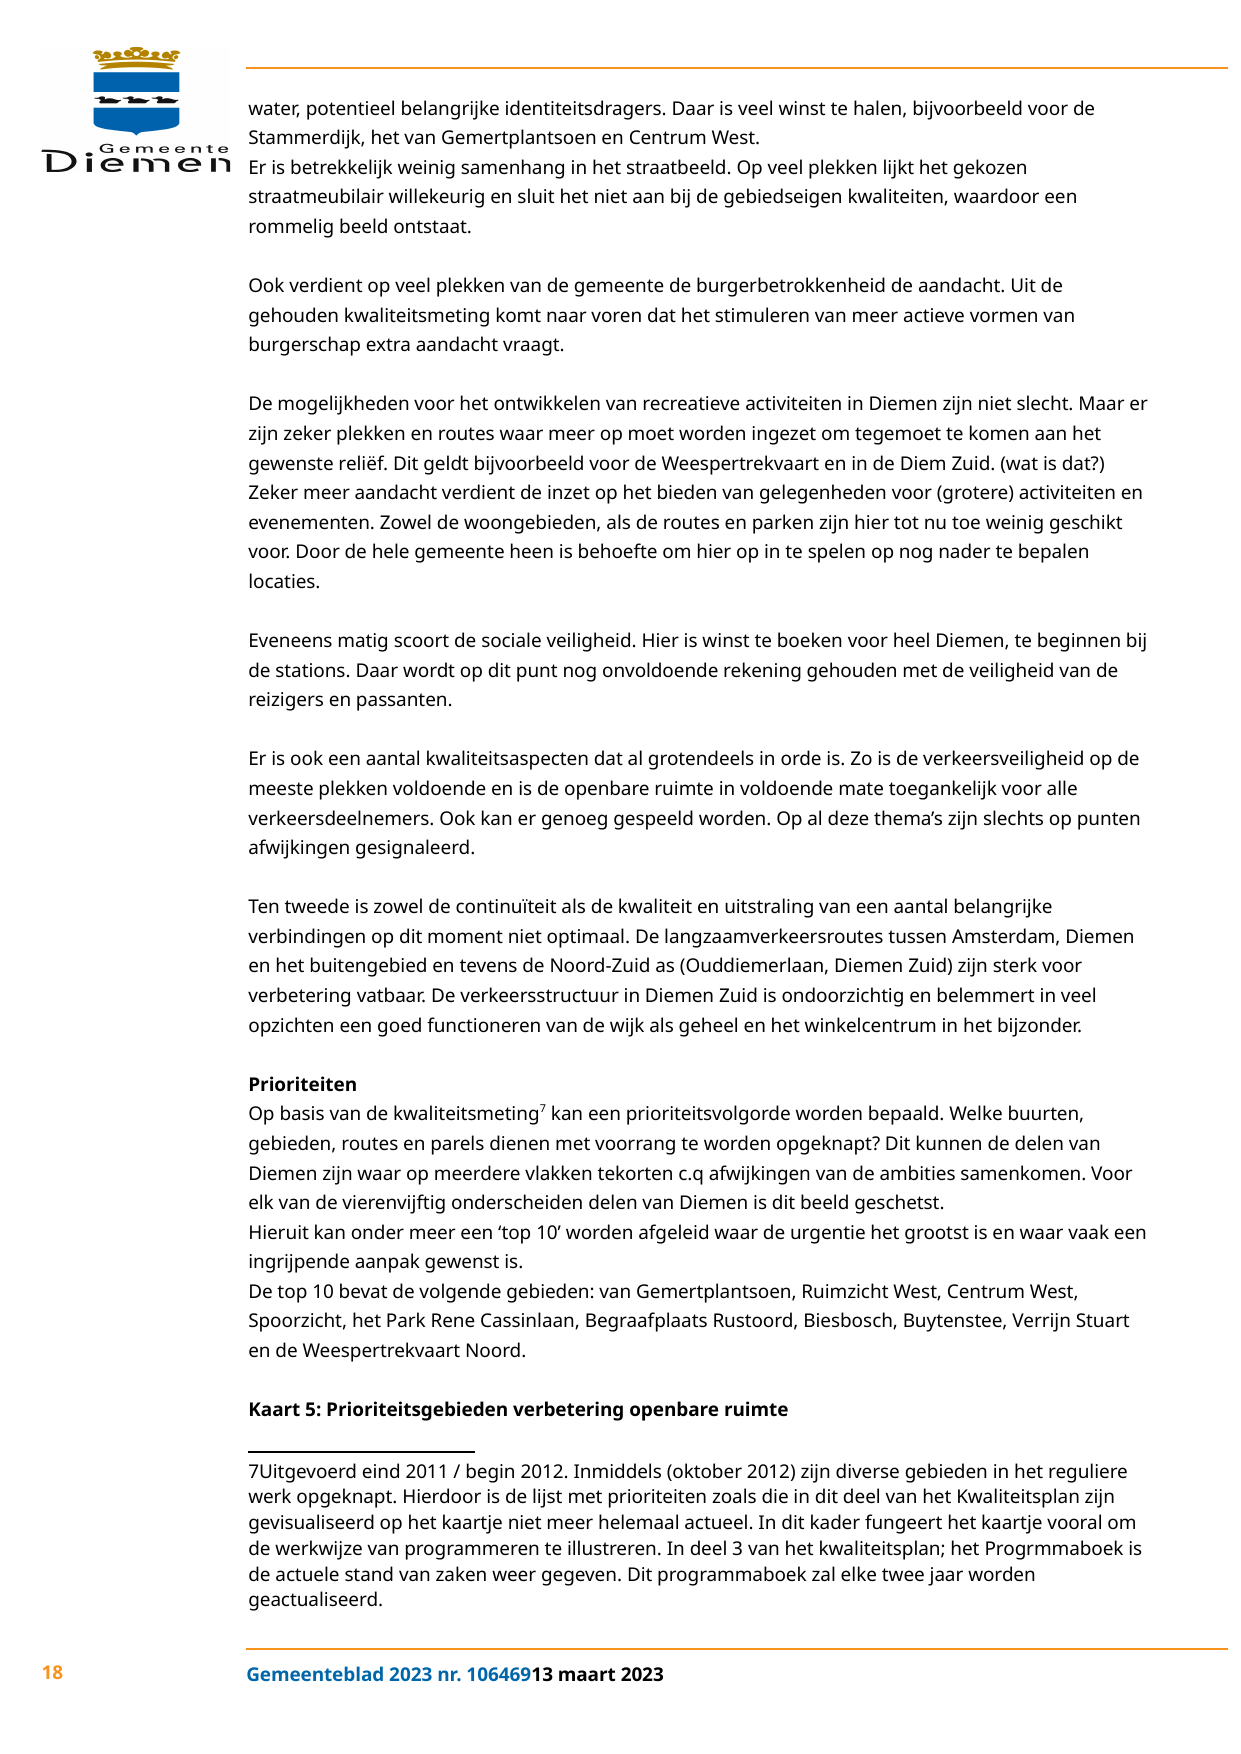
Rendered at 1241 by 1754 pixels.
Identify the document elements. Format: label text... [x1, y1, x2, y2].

text De mogelijkheden voor het ontwikkelen van recreatieve activiteiten in Diemen zijn niet slecht. Maar er zijn zeker plekken en routes waar meer op moet worden ingezet om tegemoet te komen aan het gewenste reliëf. Dit geldt bijvoorbeeld voor de Weespertrekvaart en in de Diem Zuid. (wat is dat?) Zeker meer aandacht verdient de inzet op het bieden van gelegenheden voor (grotere) activiteiten en evenementen. Zowel de woongebieden, als de routes en parken zijn hier tot nu toe weinig geschikt voor. Door de hele gemeente heen is behoefte om hier op in te spelen op nog nader te bepalen locaties. [248, 391, 1152, 594]
text Er is ook een aantal kwaliteitsaspecten dat al grotendeels in orde is. Zo is de verkeersveiligheid op de meeste plekken voldoende en is de openbare ruimte in voldoende mate toegankelijk voor alle verkeersdeelnemers. Ook kan er genoeg gespeeld worden. Op al deze thema’s zijn slechts op punten afwijkingen gesignaleerd. [248, 746, 1152, 860]
picture [41, 47, 231, 172]
text Prioriteiten [248, 1071, 1152, 1097]
text De top 10 bevat de volgende gebieden: van Gemertplantsoen, Ruimzicht West, Centrum West, Spoorzicht, het Park Rene Cassinlaan, Begraafplaats Rustoord, Biesbosch, Buytenstee, Verrijn Stuart en de Weespertrekvaart Noord. [248, 1278, 1152, 1363]
text Er is betrekkelijk weinig samenhang in het straatbeeld. Op veel plekken lijkt het gekozen straatmeubilair willekeurig en sluit het niet aan bij de gebiedseigen kwaliteiten, waardoor een rommelig beeld ontstaat. [248, 154, 1152, 239]
text Kaart 5: Prioriteitsgebieden verbetering openbare ruimte [248, 1396, 1152, 1422]
text Ten tweede is zowel de continuïteit als de kwaliteit en uitstraling van een aantal belangrijke verbindingen op dit moment niet optimaal. De langzaamverkeersroutes tussen Amsterdam, Diemen en het buitengebied en tevens de Noord-Zuid as (Ouddiemerlaan, Diemen Zuid) zijn sterk voor verbetering vatbaar. De verkeersstructuur in Diemen Zuid is ondoorzichtig en belemmert in veel opzichten een goed functioneren van de wijk als geheel en het winkelcentrum in het bijzonder. [248, 893, 1152, 1038]
text water, potentieel belangrijke identiteitsdragers. Daar is veel winst te halen, bijvoorbeeld voor de Stammerdijk, het van Gemertplantsoen en Centrum West. [248, 95, 1152, 150]
text Op basis van de kwaliteitsmeting kan een prioriteitsvolgorde worden bepaald. Welke buurten, gebieden, routes en parels dienen met voorrang te worden opgeknapt? Dit kunnen de delen van Diemen zijn waar op meerdere vlakken tekorten c.q afwijkingen van de ambities samenkomen. Voor elk van de vierenvijftig onderscheiden delen van Diemen is dit beeld geschetst. [248, 1101, 1152, 1215]
text Ook verdient op veel plekken van de gemeente de burgerbetrokkenheid de aandacht. Uit de gehouden kwaliteitsmeting komt naar voren dat het stimuleren van meer actieve vormen van burgerschap extra aandacht vraagt. [248, 272, 1152, 357]
text Hieruit kan onder meer een ‘top 10’ worden afgeleid waar de urgentie het grootst is en waar vaak een ingrijpende aanpak gewenst is. [248, 1219, 1152, 1274]
text Uitgevoerd eind 2011 / begin 2012. Inmiddels (oktober 2012) zijn diverse gebieden in het reguliere werk opgeknapt. Hierdoor is de lijst met prioriteiten zoals die in dit deel van het Kwaliteitsplan zijn gevisualiseerd op het kaartje niet meer helemaal actueel. In dit kader fungeert het kaartje vooral om de werkwijze van programmeren te illustreren. In deel 3 van het kwaliteitsplan; het Progrmmaboek is de actuele stand van zaken weer gegeven. Dit programmaboek zal elke twee jaar worden geactualiseerd. [248, 1458, 1152, 1612]
text Eveneens matig scoort de sociale veiligheid. Hier is winst te boeken voor heel Diemen, te beginnen bij de stations. Daar wordt op dit punt nog onvoldoende rekening gehouden met de veiligheid van de reizigers en passanten. [248, 627, 1152, 712]
